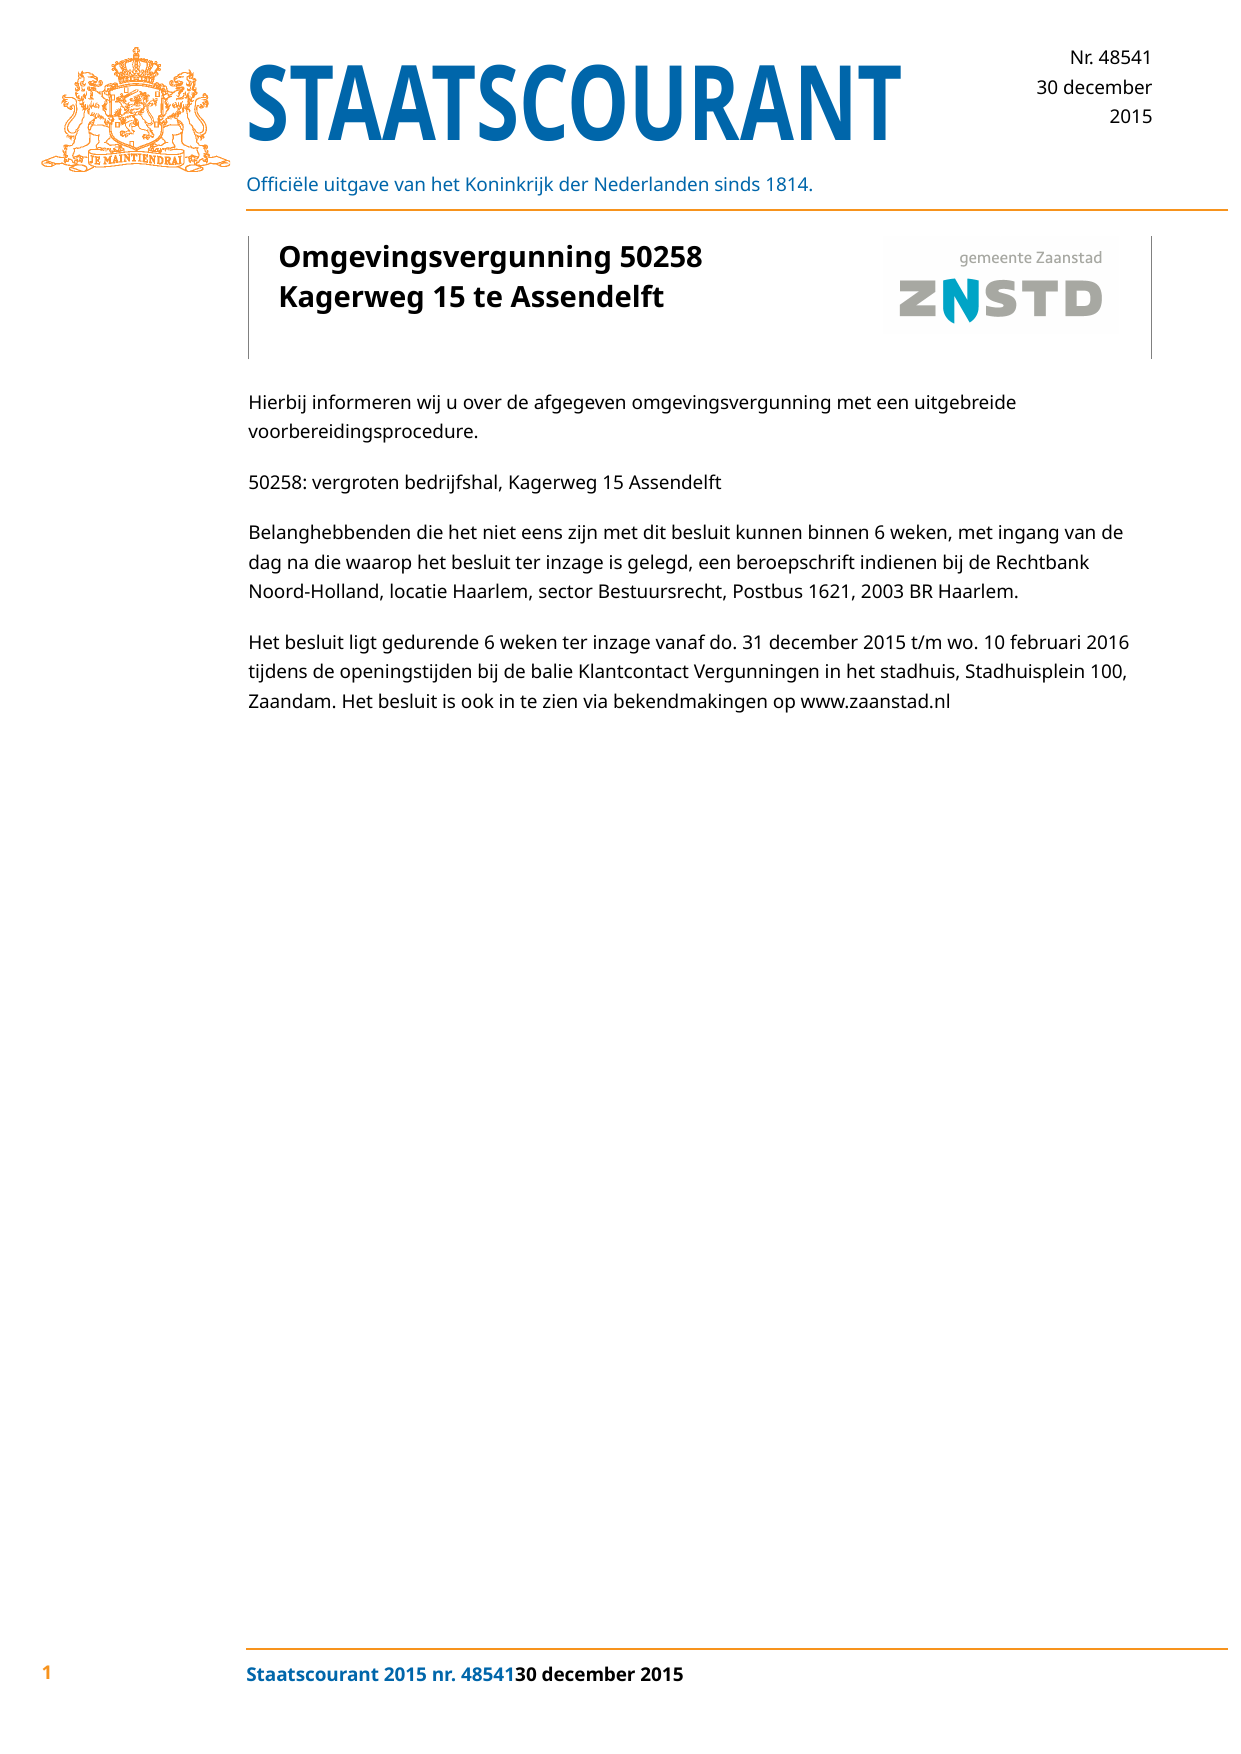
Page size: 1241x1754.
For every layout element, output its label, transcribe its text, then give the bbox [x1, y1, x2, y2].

text Belanghebbenden die het niet eens zijn met dit besluit kunnen binnen 6 weken, met ingang van de dag na die waarop het besluit ter inzage is gelegd, een beroepschrift indienen bij de Rechtbank Noord-Holland, locatie Haarlem, sector Bestuursrecht, Postbus 1621, 2003 BR Haarlem. [248, 519, 1152, 604]
table_header [850, 236, 1151, 359]
picture [882, 236, 1119, 334]
text 50258: vergroten bedrijfshal, Kagerweg 15 Assendelft [248, 469, 1152, 494]
table_header Omgevingsvergunning 50258 Kagerweg 15 te Assendelft [249, 236, 850, 359]
text Het besluit ligt gedurende 6 weken ter inzage vanaf do. 31 december 2015 t/m wo. 10 februari 2016 tijdens de openingstijden bij de balie Klantcontact Vergunningen in het stadhuis, Stadhuisplein 100, Zaandam. Het besluit is ook in te zien via bekendmakingen op www.zaanstad.nl [248, 629, 1152, 714]
picture [41, 47, 231, 172]
text Hierbij informeren wij u over de afgegeven omgevingsvergunning met een uitgebreide voorbereidingsprocedure. [248, 389, 1152, 444]
